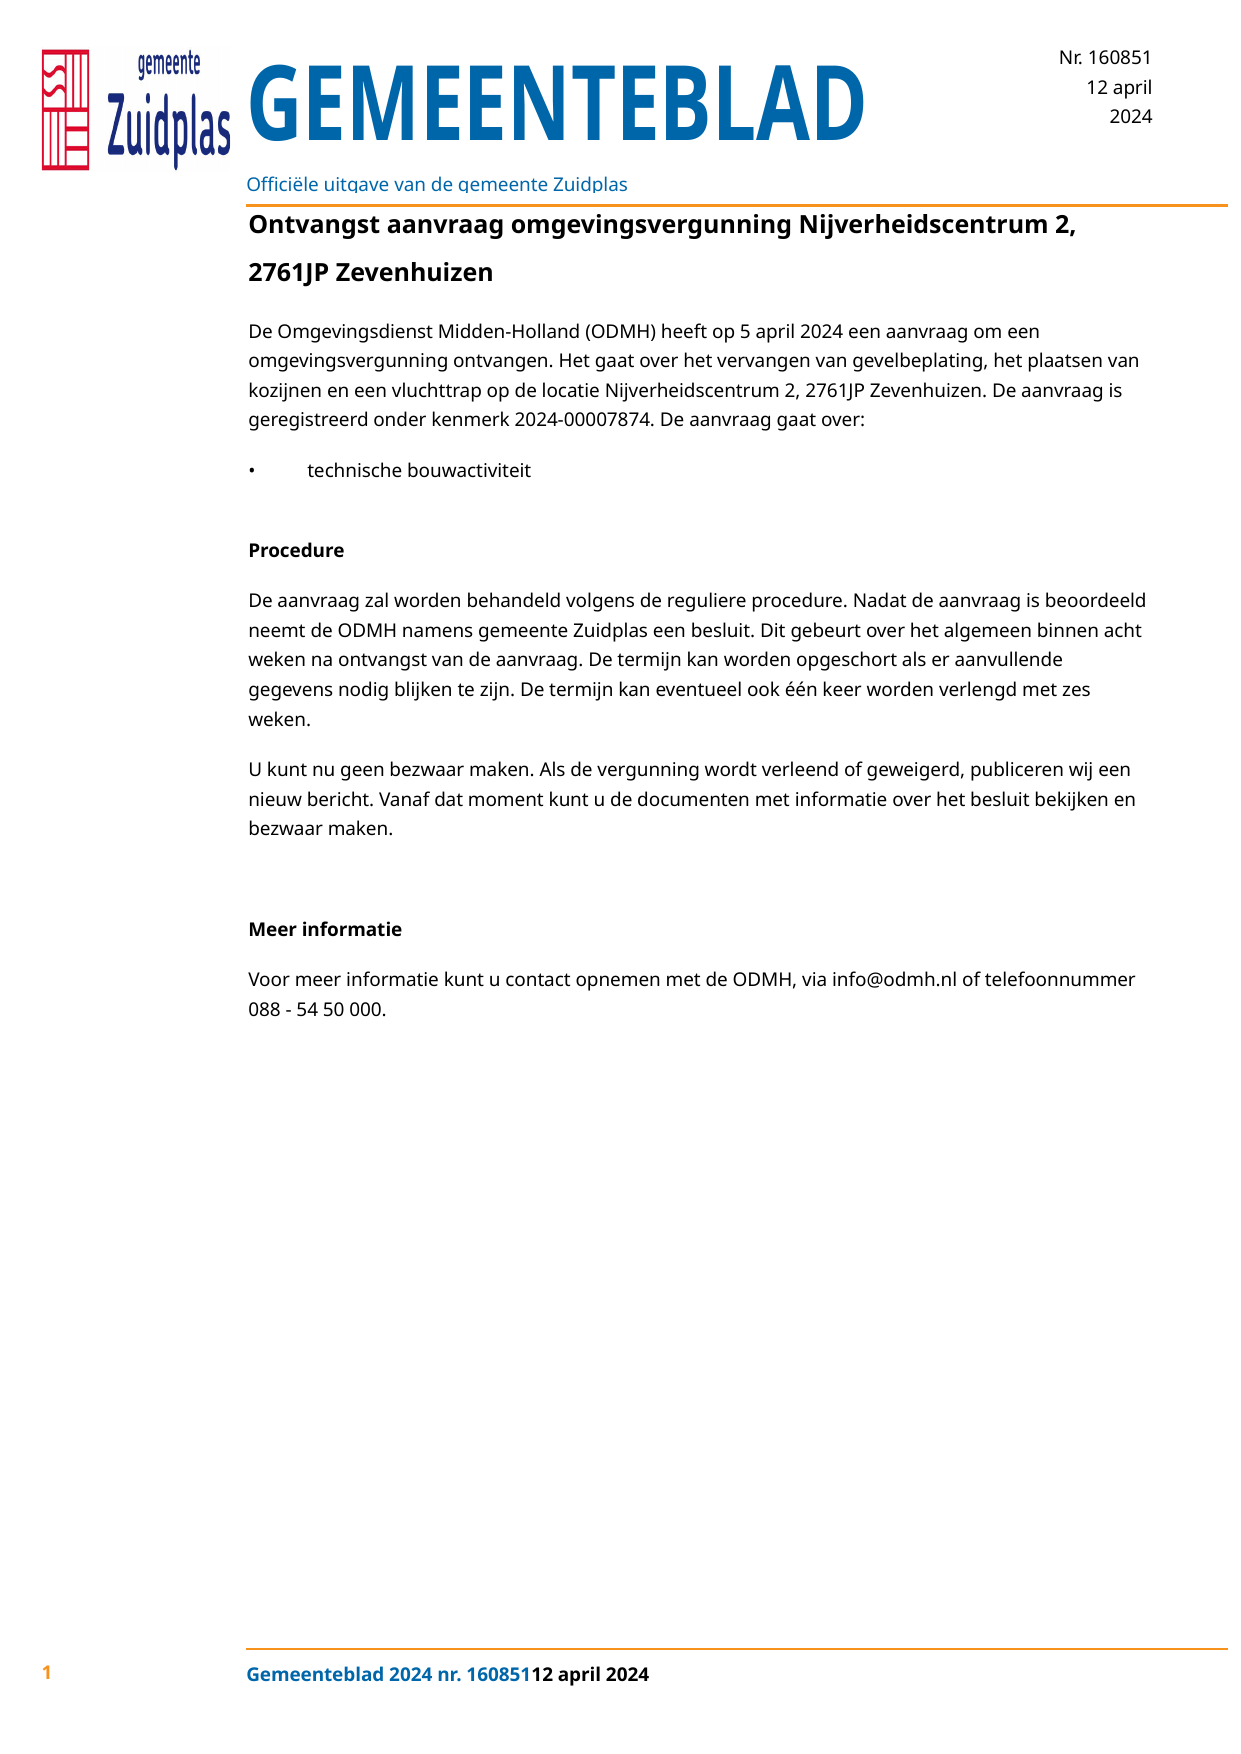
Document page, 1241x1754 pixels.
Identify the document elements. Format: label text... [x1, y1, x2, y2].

text De aanvraag zal worden behandeld volgens de reguliere procedure. Nadat de aanvraag is beoordeeld neemt de ODMH namens gemeente Zuidplas een besluit. Dit gebeurt over het algemeen binnen acht weken na ontvangst van de aanvraag. De termijn kan worden opgeschort als er aanvullende gegevens nodig blijken te zijn. De termijn kan eventueel ook één keer worden verlengd met zes weken. [248, 587, 1152, 732]
picture [41, 47, 231, 172]
list technische bouwactiviteit [248, 457, 1152, 483]
text U kunt nu geen bezwaar maken. Als de vergunning wordt verleend of geweigerd, publiceren wij een nieuw bericht. Vanaf dat moment kunt u de documenten met informatie over het besluit bekijken en bezwaar maken. [248, 756, 1152, 841]
text De Omgevingsdienst Midden-Holland (ODMH) heeft op 5 april 2024 een aanvraag om een omgevingsvergunning ontvangen. Het gaat over het vervangen van gevelbeplating, het plaatsen van kozijnen en een vluchttrap op de locatie Nijverheidscentrum 2, 2761JP Zevenhuizen. De aanvraag is geregistreerd onder kenmerk 2024-00007874. De aanvraag gaat over: [248, 318, 1152, 432]
text Procedure [248, 537, 1152, 563]
text Voor meer informatie kunt u contact opnemen met de ODMH, via info@odmh.nl of telefoonnummer 088 - 54 50 000. [248, 967, 1152, 1022]
text Meer informatie [248, 916, 1152, 942]
text Ontvangst aanvraag omgevingsvergunning Nijverheidscentrum 2, 2761JP Zevenhuizen [248, 207, 1152, 288]
